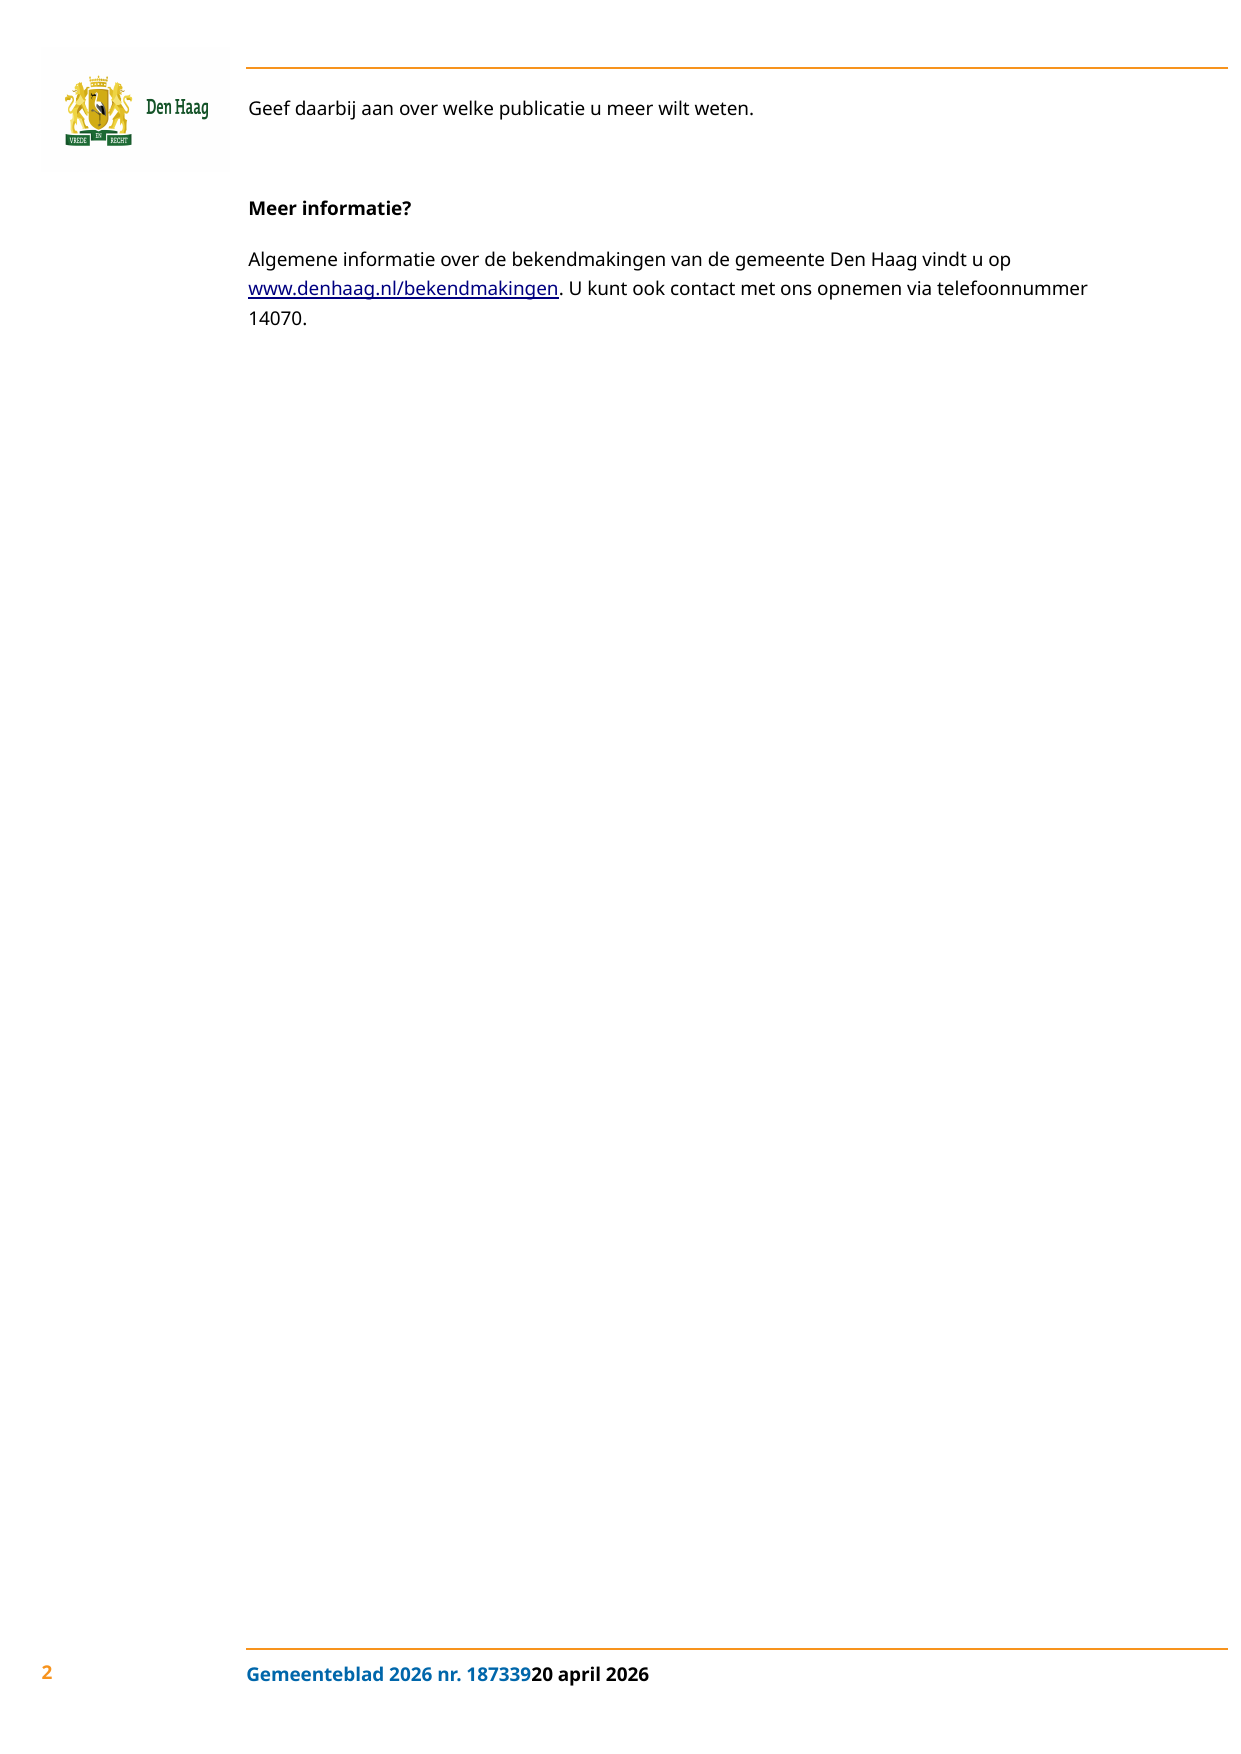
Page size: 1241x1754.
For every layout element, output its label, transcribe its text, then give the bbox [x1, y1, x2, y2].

text Algemene informatie over de bekendmakingen van de gemeente Den Haag vindt u op www.denhaag.nl/bekendmakingen. U kunt ook contact met ons opnemen via telefoonnummer 14070. [248, 246, 1152, 331]
picture [41, 47, 231, 172]
text Meer informatie? [248, 196, 1152, 221]
text Geef daarbij aan over welke publicatie u meer wilt weten. [248, 95, 1152, 121]
